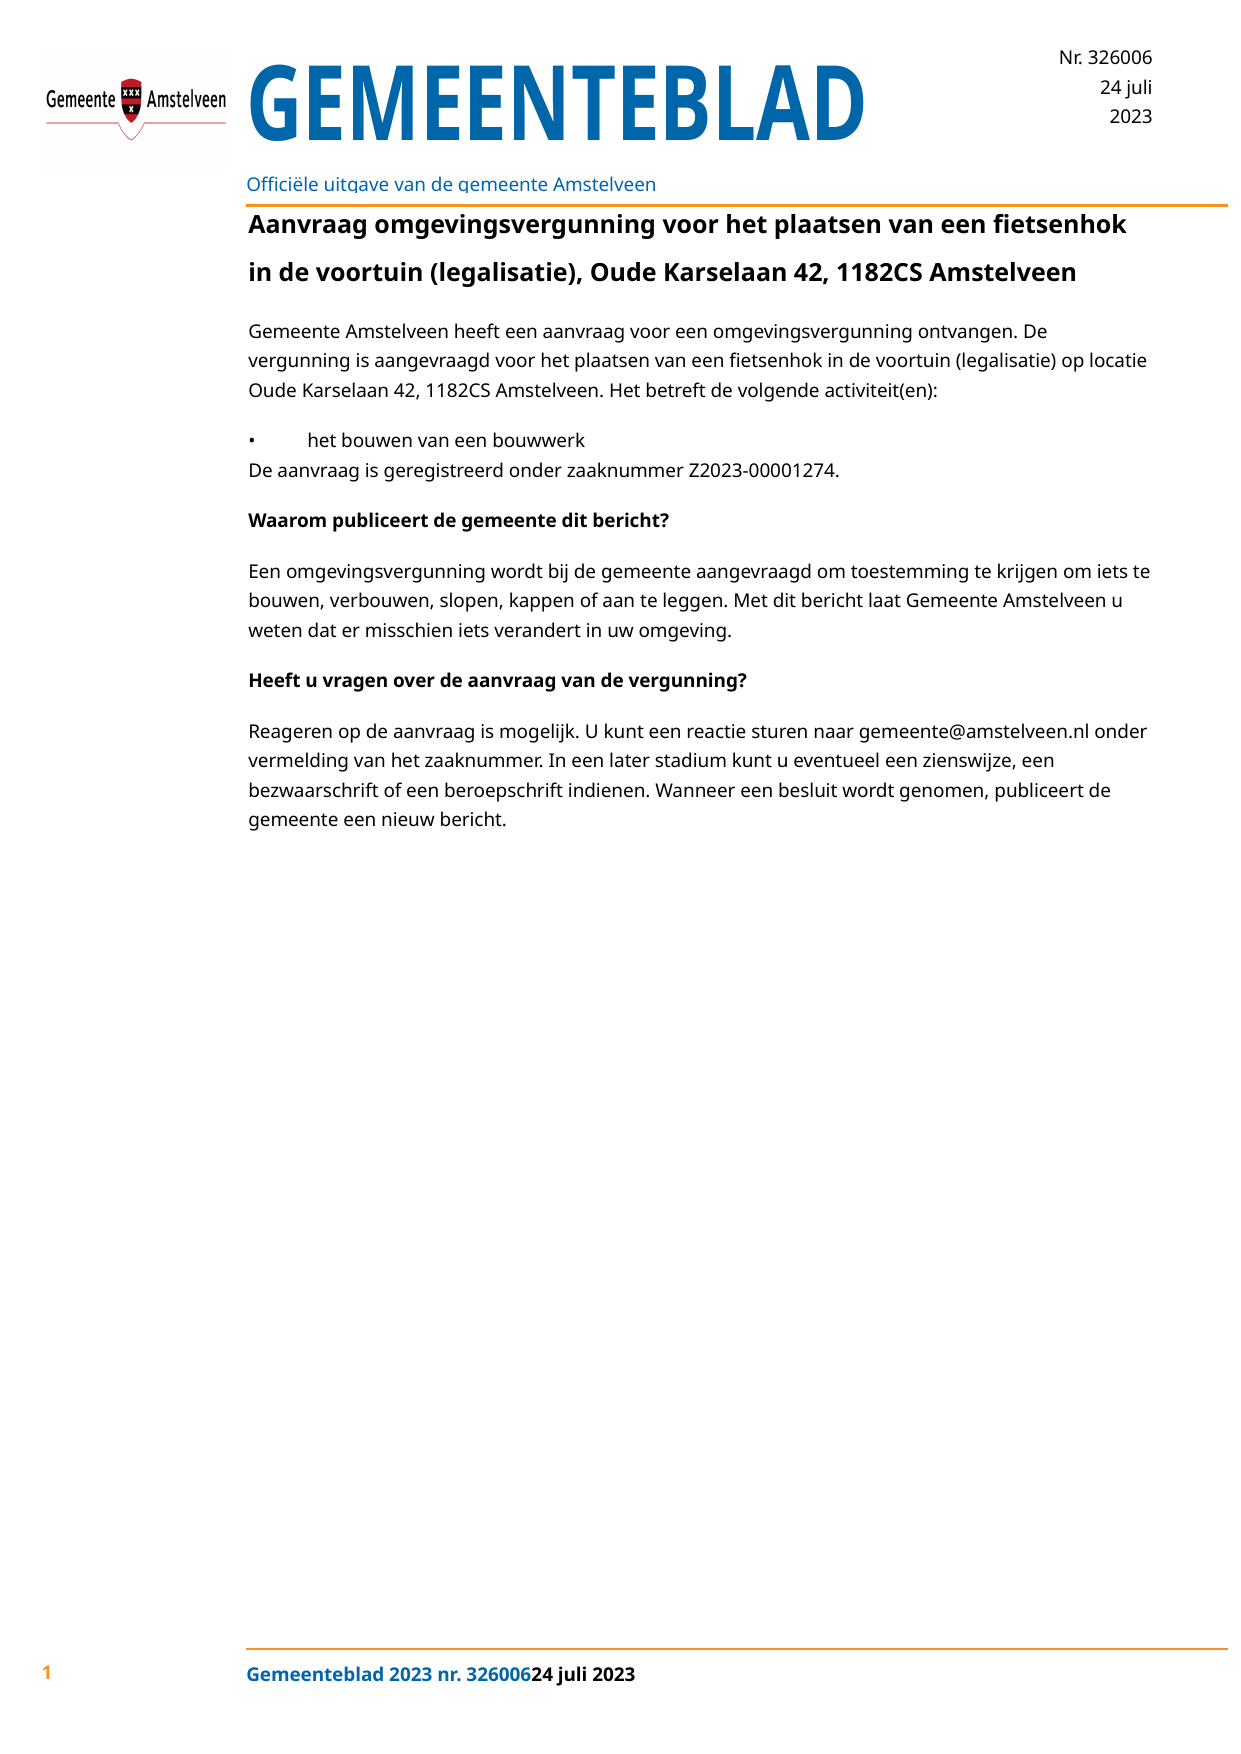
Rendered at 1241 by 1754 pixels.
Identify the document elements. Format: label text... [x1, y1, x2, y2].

picture [41, 47, 231, 172]
text Een omgevingsvergunning wordt bij de gemeente aangevraagd om toestemming te krijgen om iets te bouwen, verbouwen, slopen, kappen of aan te leggen. Met dit bericht laat Gemeente Amstelveen u weten dat er misschien iets verandert in uw omgeving. [248, 558, 1152, 643]
text De aanvraag is geregistreerd onder zaaknummer Z2023-00001274. [248, 457, 1152, 483]
text Heeft u vragen over de aanvraag van de vergunning? [248, 667, 1152, 693]
text Aanvraag omgevingsvergunning voor het plaatsen van een fietsenhok in de voortuin (legalisatie), Oude Karselaan 42, 1182CS Amstelveen [248, 207, 1152, 288]
list het bouwen van een bouwwerk [248, 427, 1152, 453]
text Reageren op de aanvraag is mogelijk. U kunt een reactie sturen naar gemeente@amstelveen.nl onder vermelding van het zaaknummer. In een later stadium kunt u eventueel een zienswijze, een bezwaarschrift of een beroepschrift indienen. Wanneer een besluit wordt genomen, publiceert de gemeente een nieuw bericht. [248, 718, 1152, 832]
text Gemeente Amstelveen heeft een aanvraag voor een omgevingsvergunning ontvangen. De vergunning is aangevraagd voor het plaatsen van een fietsenhok in de voortuin (legalisatie) op locatie Oude Karselaan 42, 1182CS Amstelveen. Het betreft de volgende activiteit(en): [248, 318, 1152, 403]
text Waarom publiceert de gemeente dit bericht? [248, 507, 1152, 533]
